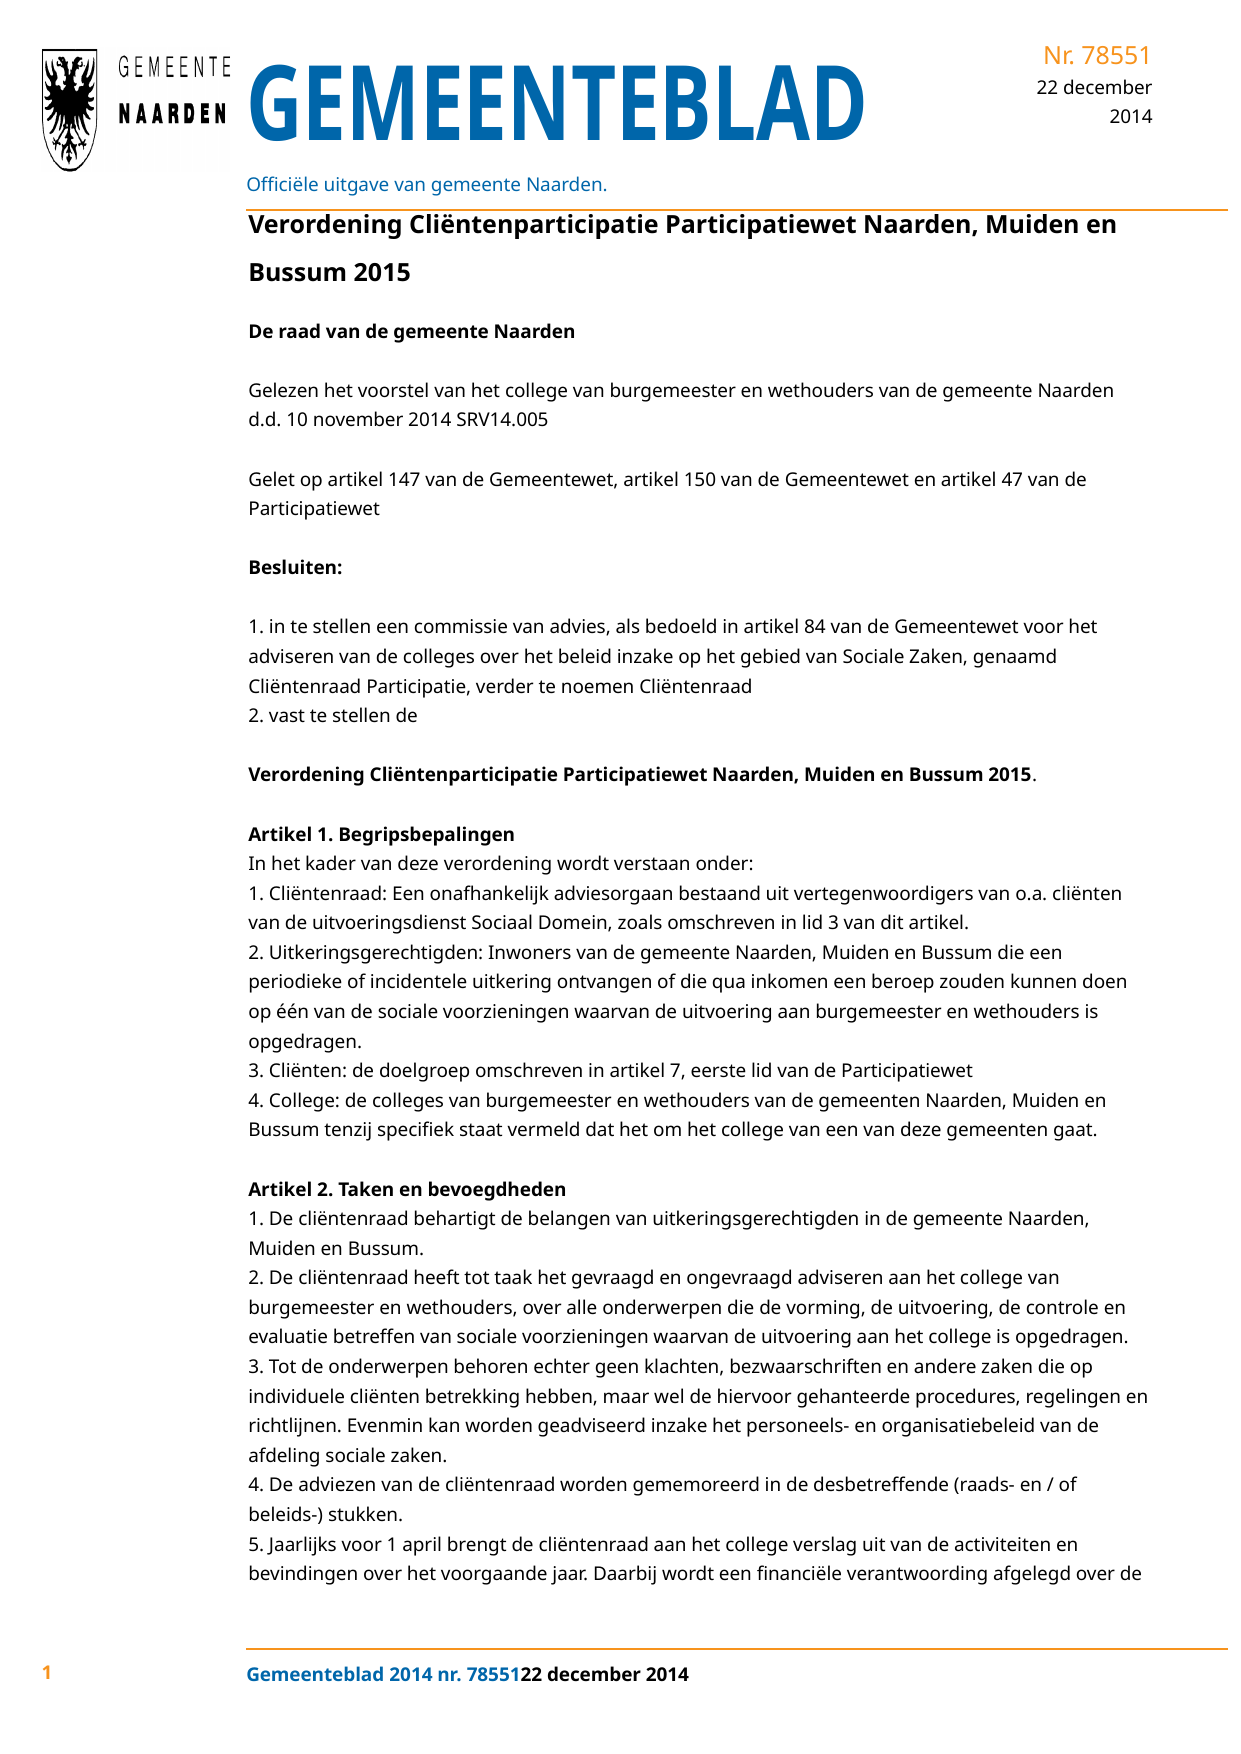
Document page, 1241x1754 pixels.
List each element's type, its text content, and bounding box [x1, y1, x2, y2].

text 1. in te stellen een commissie van advies, als bedoeld in artikel 84 van de Gemeentewet voor het adviseren van de colleges over het beleid inzake op het gebied van Sociale Zaken, genaamd Cliëntenraad Participatie, verder te noemen Cliëntenraad [248, 614, 1152, 699]
text 4. College: de colleges van burgemeester en wethouders van de gemeenten Naarden, Muiden en Bussum tenzij specifiek staat vermeld dat het om het college van een van deze gemeenten gaat. [248, 1087, 1152, 1142]
picture [41, 47, 231, 172]
text 3. Tot de onderwerpen behoren echter geen klachten, bezwaarschriften en andere zaken die op individuele cliënten betrekking hebben, maar wel de hiervoor gehanteerde procedures, regelingen en richtlijnen. Evenmin kan worden geadviseerd inzake het personeels- en organisatiebeleid van de afdeling sociale zaken. [248, 1353, 1152, 1468]
text Artikel 2. Taken en bevoegdheden [248, 1176, 1152, 1202]
text De raad van de gemeente Naarden [248, 318, 1152, 344]
text Gelezen het voorstel van het college van burgemeester en wethouders van de gemeente Naarden d.d. 10 november 2014 SRV14.005 [248, 377, 1152, 432]
text Gelet op artikel 147 van de Gemeentewet, artikel 150 van de Gemeentewet en artikel 47 van de Participatiewet [248, 466, 1152, 521]
text 3. Cliënten: de doelgroep omschreven in artikel 7, eerste lid van de Participatiewet [248, 1057, 1152, 1083]
text 2. De cliëntenraad heeft tot taak het gevraagd en ongevraagd adviseren aan het college van burgemeester en wethouders, over alle onderwerpen die de vorming, de uitvoering, de controle en evaluatie betreffen van sociale voorzieningen waarvan de uitvoering aan het college is opgedragen. [248, 1264, 1152, 1349]
text 5. Jaarlijks voor 1 april brengt de cliëntenraad aan het college verslag uit van de activiteiten en bevindingen over het voorgaande jaar. Daarbij wordt een financiële verantwoording afgelegd over de [248, 1531, 1152, 1586]
text 1. Cliëntenraad: Een onafhankelijk adviesorgaan bestaand uit vertegenwoordigers van o.a. cliënten van de uitvoeringsdienst Sociaal Domein, zoals omschreven in lid 3 van dit artikel. [248, 880, 1152, 935]
text 2. vast te stellen de [248, 702, 1152, 728]
text 4. De adviezen van de cliëntenraad worden gememoreerd in de desbetreffende (raads- en / of beleids-) stukken. [248, 1472, 1152, 1527]
text 2. Uitkeringsgerechtigden: Inwoners van de gemeente Naarden, Muiden en Bussum die een periodieke of incidentele uitkering ontvangen of die qua inkomen een beroep zouden kunnen doen op één van de sociale voorzieningen waarvan de uitvoering aan burgemeester en wethouders is opgedragen. [248, 939, 1152, 1054]
text Artikel 1. Begripsbepalingen [248, 821, 1152, 847]
text Verordening Cliëntenparticipatie Participatiewet Naarden, Muiden en Bussum 2015 [248, 211, 1152, 288]
text In het kader van deze verordening wordt verstaan onder: [248, 850, 1152, 876]
text Verordening Cliëntenparticipatie Participatiewet Naarden, Muiden en Bussum 2015. [248, 762, 1152, 787]
text Besluiten: [248, 554, 1152, 580]
text 1. De cliëntenraad behartigt de belangen van uitkeringsgerechtigden in de gemeente Naarden, Muiden en Bussum. [248, 1205, 1152, 1261]
